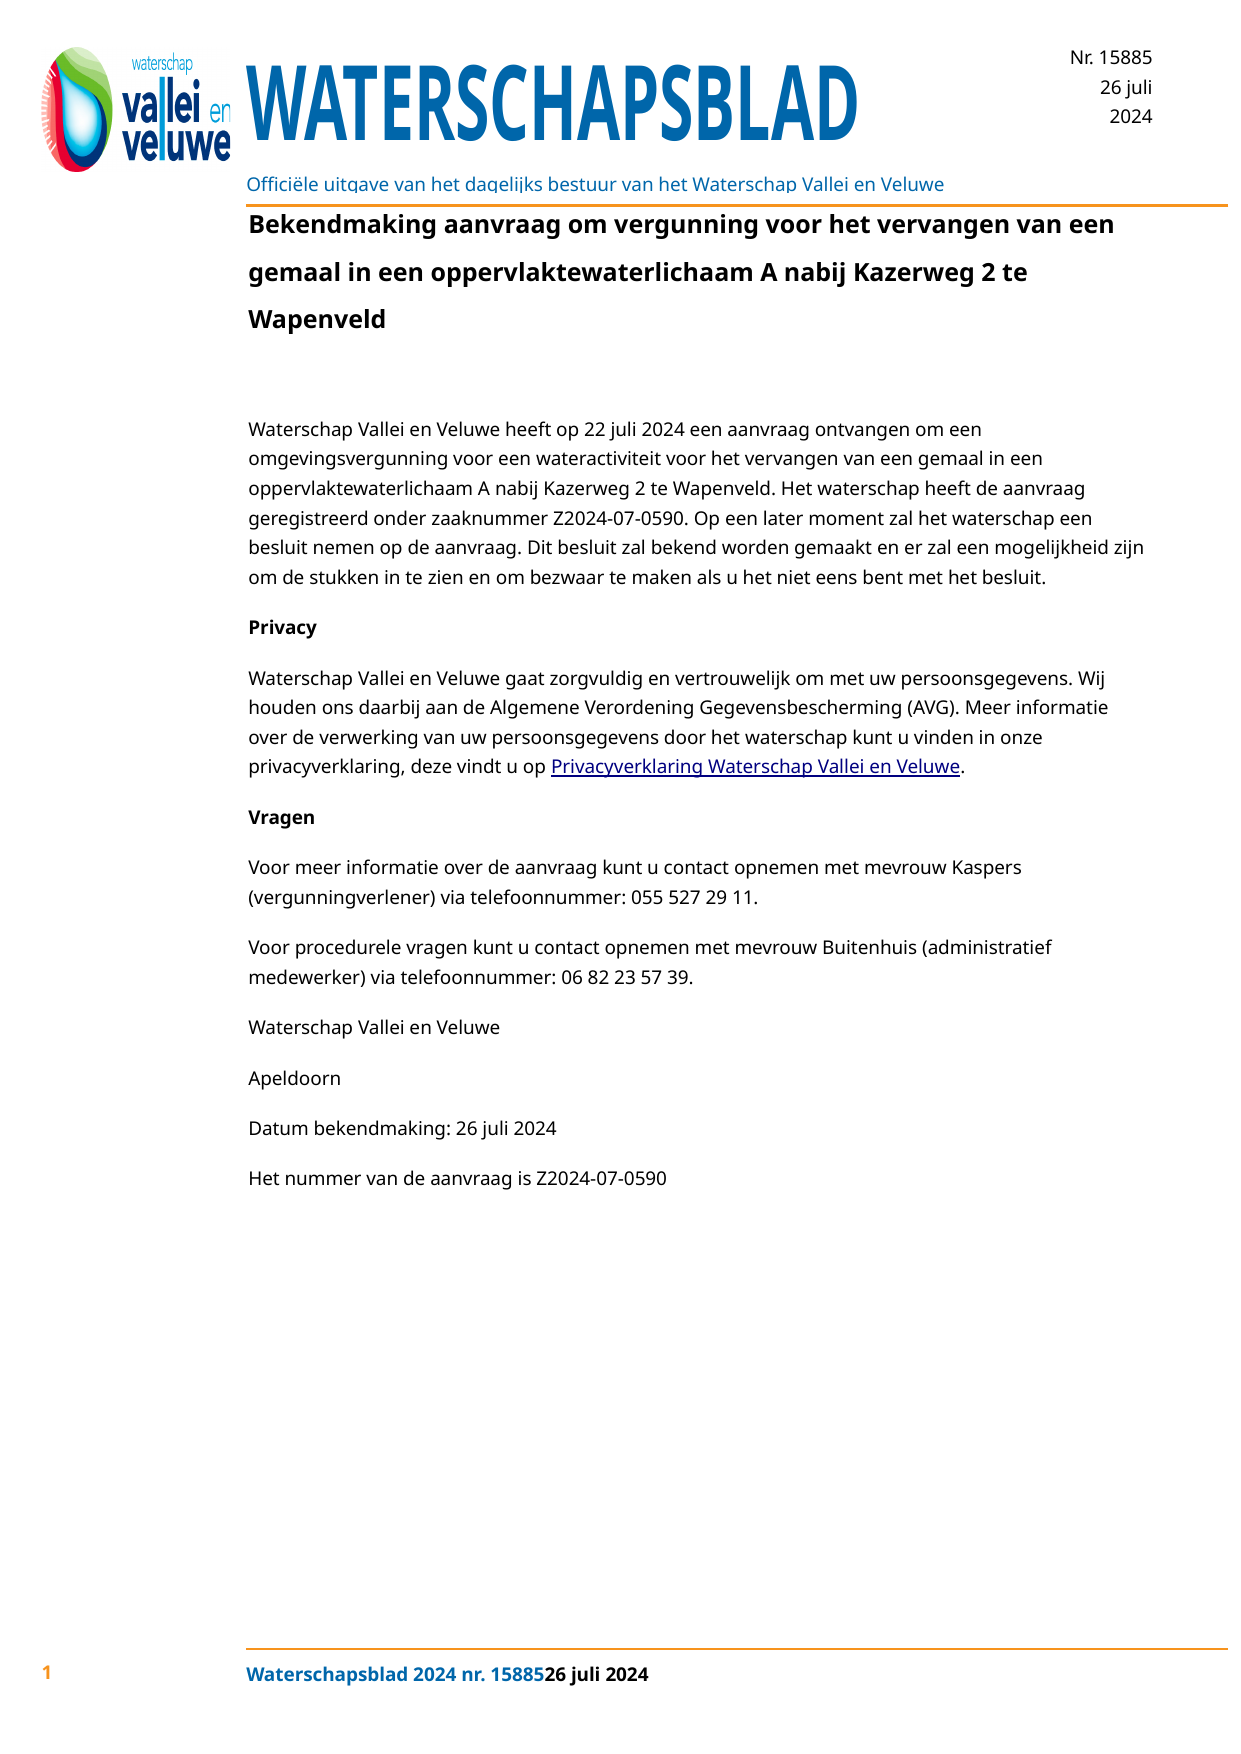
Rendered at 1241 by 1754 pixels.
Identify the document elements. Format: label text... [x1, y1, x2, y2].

text Waterschap Vallei en Veluwe gaat zorgvuldig en vertrouwelijk om met uw persoonsgegevens. Wij houden ons daarbij aan de Algemene Verordening Gegevensbescherming (AVG). Meer informatie over de verwerking van uw persoonsgegevens door het waterschap kunt u vinden in onze privacyverklaring, deze vindt u op Privacyverklaring Waterschap Vallei en Veluwe. [248, 665, 1152, 779]
text Vragen [248, 804, 1152, 829]
text Het nummer van de aanvraag is Z2024-07-0590 [248, 1166, 1152, 1191]
text Bekendmaking aanvraag om vergunning voor het vervangen van een gemaal in een oppervlaktewaterlichaam A nabij Kazerweg 2 te Wapenveld [248, 207, 1152, 336]
text Voor procedurele vragen kunt u contact opnemen met mevrouw Buitenhuis (administratief medewerker) via telefoonnummer: 06 82 23 57 39. [248, 934, 1152, 989]
text Waterschap Vallei en Veluwe [248, 1014, 1152, 1040]
picture [41, 47, 231, 172]
text Apeldoorn [248, 1065, 1152, 1090]
text Voor meer informatie over de aanvraag kunt u contact opnemen met mevrouw Kaspers (vergunningverlener) via telefoonnummer: 055 527 29 11. [248, 854, 1152, 909]
text Waterschap Vallei en Veluwe heeft op 22 juli 2024 een aanvraag ontvangen om een omgevingsvergunning voor een wateractiviteit voor het vervangen van een gemaal in een oppervlaktewaterlichaam A nabij Kazerweg 2 te Wapenveld. Het waterschap heeft de aanvraag geregistreerd onder zaaknummer Z2024-07-0590. Op een later moment zal het waterschap een besluit nemen op de aanvraag. Dit besluit zal bekend worden gemaakt en er zal een mogelijkheid zijn om de stukken in te zien en om bezwaar te maken als u het niet eens bent met het besluit. [248, 416, 1152, 589]
text Datum bekendmaking: 26 juli 2024 [248, 1115, 1152, 1141]
text Privacy [248, 614, 1152, 640]
